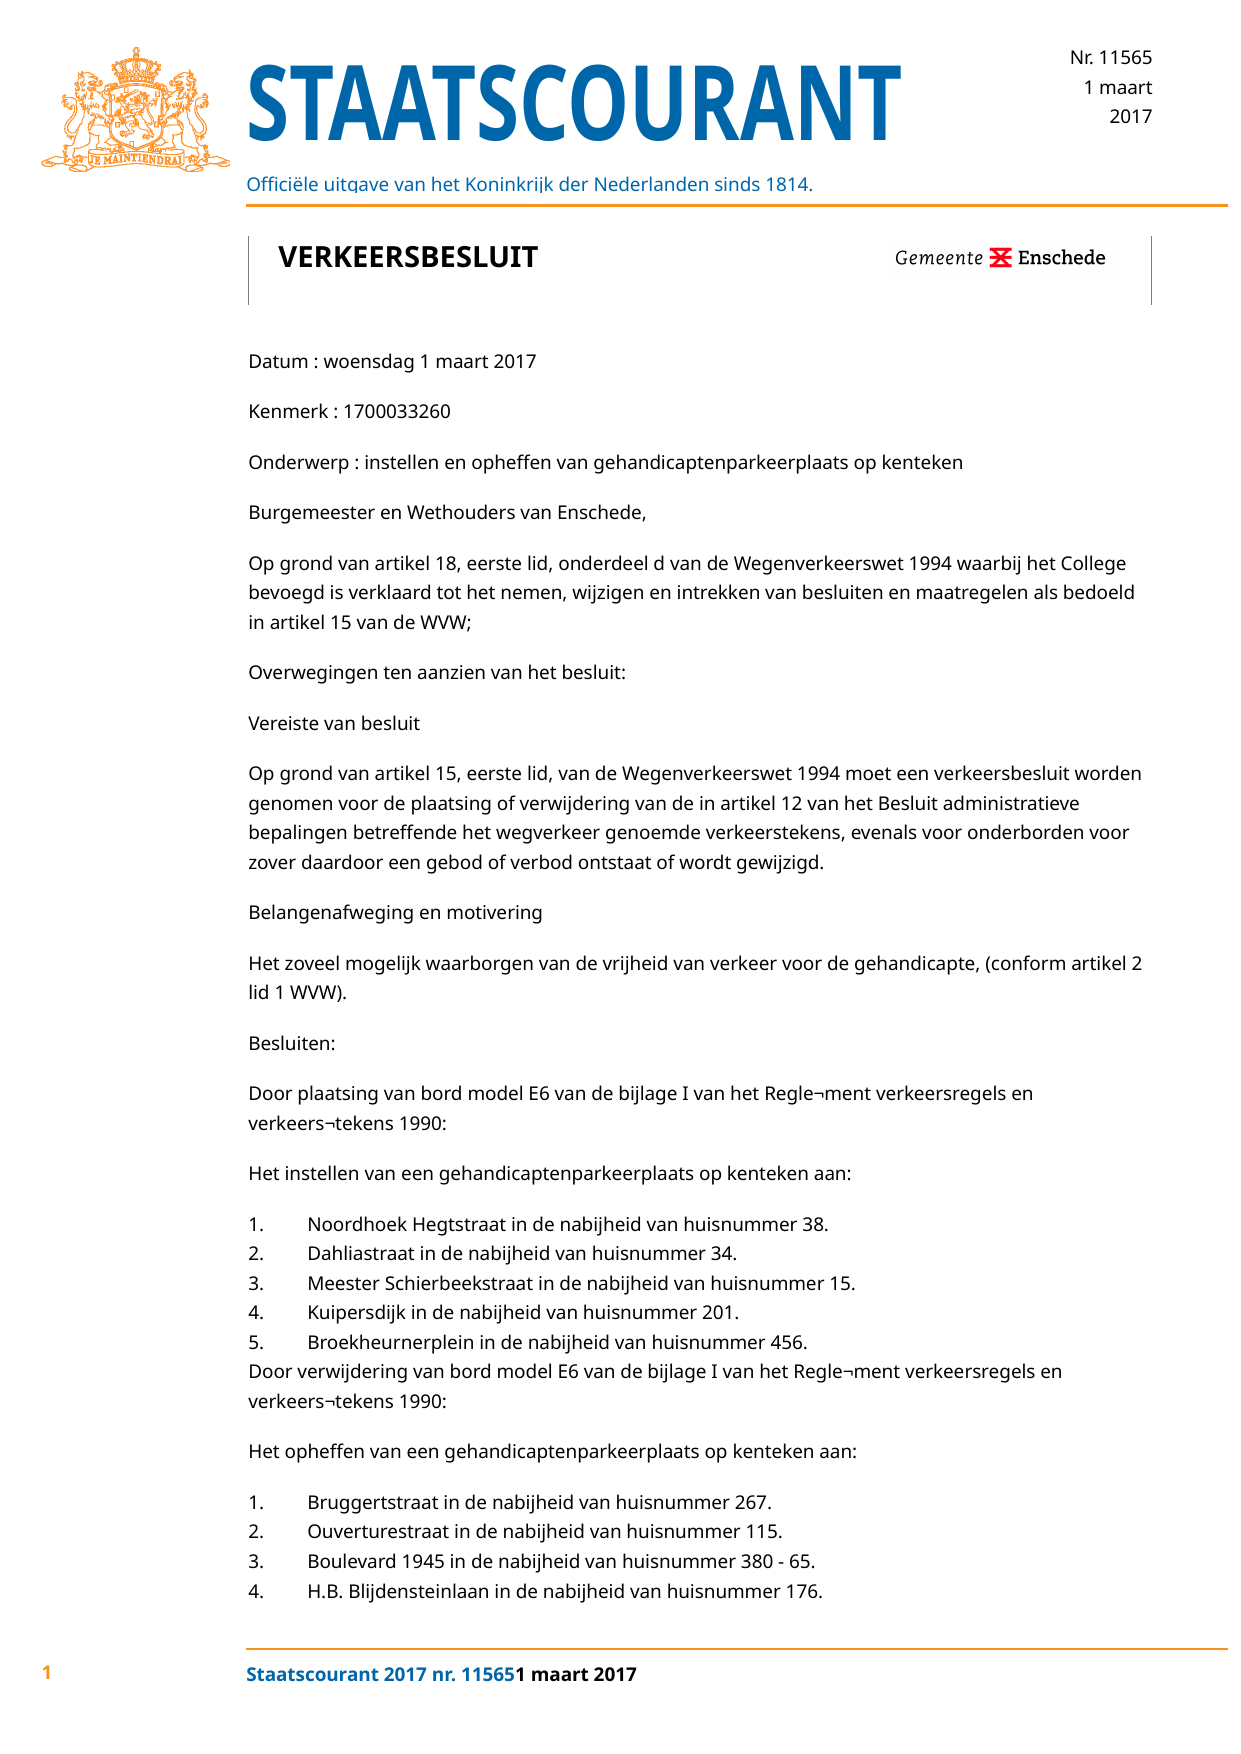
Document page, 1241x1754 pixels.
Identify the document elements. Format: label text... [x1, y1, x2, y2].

text Op grond van artikel 15, eerste lid, van de Wegenverkeerswet 1994 moet een verkeersbesluit worden genomen voor de plaatsing of verwijdering van de in artikel 12 van het Besluit administratieve bepalingen betreffende het wegverkeer genoemde verkeerstekens, evenals voor onderborden voor zover daardoor een gebod of verbod ontstaat of wordt gewijzigd. [248, 760, 1152, 875]
list Ouverturestraat in de nabijheid van huisnummer 115. [248, 1519, 1152, 1544]
text Door verwijdering van bord model E6 van de bijlage I van het Regle¬ment verkeersregels en verkeers¬tekens 1990: [248, 1359, 1152, 1414]
list Boulevard 1945 in de nabijheid van huisnummer 380 - 65. [248, 1548, 1152, 1574]
text Belangenafweging en motivering [248, 899, 1152, 925]
list Bruggertstraat in de nabijheid van huisnummer 267. [248, 1489, 1152, 1515]
text Besluiten: [248, 1030, 1152, 1056]
text Overwegingen ten aanzien van het besluit: [248, 659, 1152, 685]
text Datum : woensdag 1 maart 2017 [248, 348, 1152, 374]
list Meester Schierbeekstraat in de nabijheid van huisnummer 15. [248, 1270, 1152, 1296]
table_header [850, 236, 1151, 305]
text Kenmerk : 1700033260 [248, 399, 1152, 424]
text Het instellen van een gehandicaptenparkeerplaats op kenteken aan: [248, 1160, 1152, 1186]
list Noordhoek Hegtstraat in de nabijheid van huisnummer 38. [248, 1211, 1152, 1236]
text Burgemeester en Wethouders van Enschede, [248, 499, 1152, 525]
text Vereiste van besluit [248, 710, 1152, 736]
text Het zoveel mogelijk waarborgen van de vrijheid van verkeer voor de gehandicapte, (conform artikel 2 lid 1 WVW). [248, 950, 1152, 1005]
list H.B. Blijdensteinlaan in de nabijheid van huisnummer 176. [248, 1578, 1152, 1603]
text Het opheffen van een gehandicaptenparkeerplaats op kenteken aan: [248, 1439, 1152, 1464]
text Op grond van artikel 18, eerste lid, onderdeel d van de Wegenverkeerswet 1994 waarbij het College bevoegd is verklaard tot het nemen, wijzigen en intrekken van besluiten en maatregelen als bedoeld in artikel 15 van de WVW; [248, 550, 1152, 635]
list Broekheurnerplein in de nabijheid van huisnummer 456. [248, 1329, 1152, 1355]
list Kuipersdijk in de nabijheid van huisnummer 201. [248, 1299, 1152, 1325]
list Dahliastraat in de nabijheid van huisnummer 34. [248, 1240, 1152, 1266]
text Door plaatsing van bord model E6 van de bijlage I van het Regle¬ment verkeersregels en verkeers¬tekens 1990: [248, 1080, 1152, 1136]
table_header VERKEERSBESLUIT [249, 236, 850, 305]
picture [882, 236, 1119, 279]
picture [41, 47, 231, 172]
text Onderwerp : instellen en opheffen van gehandicaptenparkeerplaats op kenteken [248, 449, 1152, 475]
